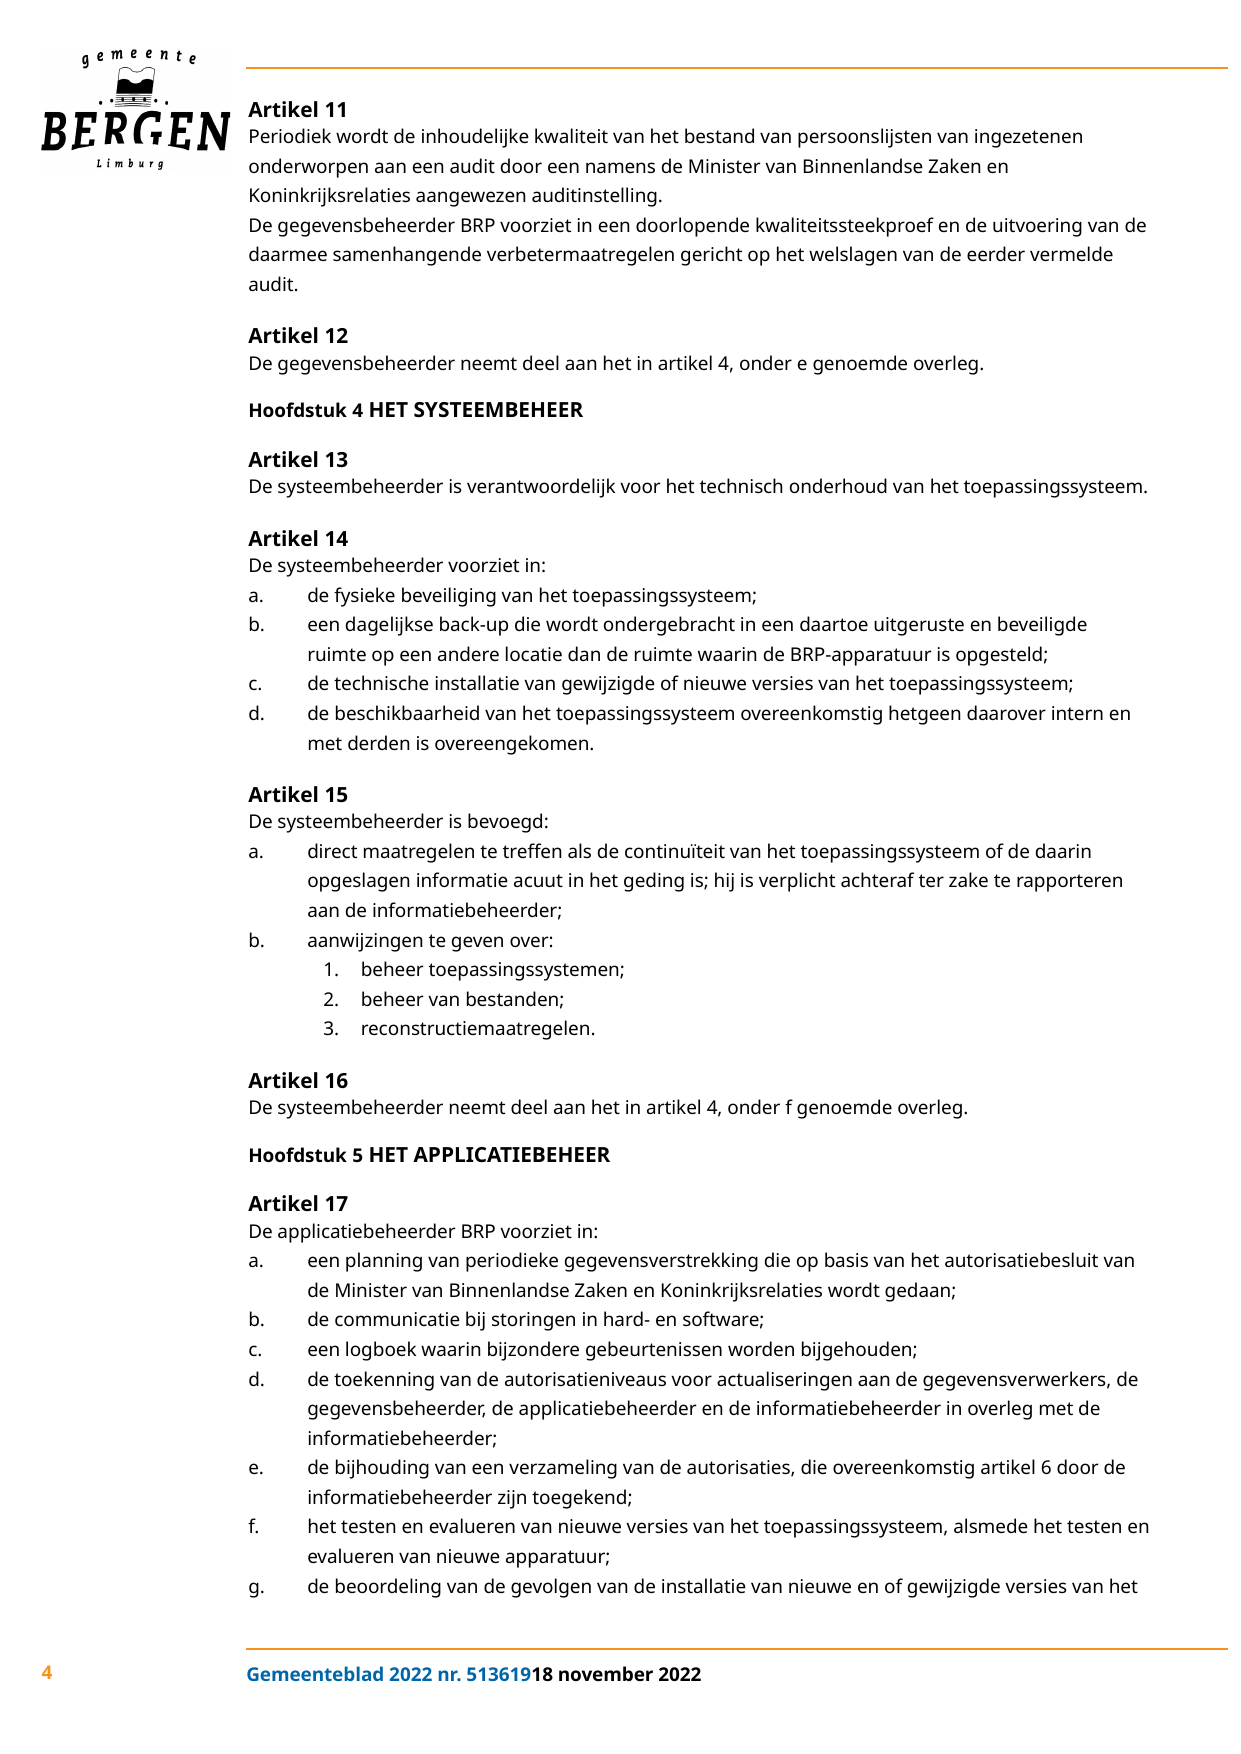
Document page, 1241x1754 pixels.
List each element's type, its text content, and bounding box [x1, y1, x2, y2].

text Artikel 11 [248, 95, 1152, 123]
list de communicatie bij storingen in hard- en software; [248, 1307, 1152, 1332]
text Artikel 16 [248, 1066, 1152, 1094]
list een planning van periodieke gegevensverstrekking die op basis van het autorisatiebesluit van de Minister van Binnenlandse Zaken en Koninkrijksrelaties wordt gedaan; [248, 1247, 1152, 1303]
list de beschikbaarheid van het toepassingssysteem overeenkomstig hetgeen daarover intern en met derden is overeengekomen. [248, 700, 1152, 755]
list de fysieke beveiliging van het toepassingssysteem; [248, 582, 1152, 607]
text De systeembeheerder is bevoegd: [248, 808, 1152, 834]
text De systeembeheerder is verantwoordelijk voor het technisch onderhoud van het toepassingssysteem. [248, 473, 1152, 499]
text Periodiek wordt de inhoudelijke kwaliteit van het bestand van persoonslijsten van ingezetenen onderworpen aan een audit door een namens de Minister van Binnenlandse Zaken en Koninkrijksrelaties aangewezen auditinstelling. [248, 123, 1152, 208]
list een logboek waarin bijzondere gebeurtenissen worden bijgehouden; [248, 1336, 1152, 1362]
text Artikel 15 [248, 780, 1152, 808]
text Artikel 13 [248, 445, 1152, 473]
list het testen en evalueren van nieuwe versies van het toepassingssysteem, alsmede het testen en evalueren van nieuwe apparatuur; [248, 1514, 1152, 1569]
list de toekenning van de autorisatieniveaus voor actualiseringen aan de gegevensverwerkers, de gegevensbeheerder, de applicatiebeheerder en de informatiebeheerder in overleg met de informatiebeheerder; [248, 1366, 1152, 1451]
list direct maatregelen te treffen als de continuïteit van het toepassingssysteem of de daarin opgeslagen informatie acuut in het geding is; hij is verplicht achteraf ter zake te rapporteren aan de informatiebeheerder; [248, 838, 1152, 923]
text De applicatiebeheerder BRP voorziet in: [248, 1218, 1152, 1243]
text De systeembeheerder neemt deel aan het in artikel 4, onder f genoemde overleg. [248, 1094, 1152, 1120]
text Artikel 12 [248, 322, 1152, 350]
text Artikel 17 [248, 1189, 1152, 1218]
list reconstructiemaatregelen. [323, 1016, 1152, 1041]
list de beoordeling van de gevolgen van de installatie van nieuwe en of gewijzigde versies van het [248, 1573, 1152, 1598]
text Artikel 14 [248, 524, 1152, 552]
text Hoofdstuk 4 HET SYSTEEMBEHEER [248, 396, 1152, 424]
text De systeembeheerder voorziet in: [248, 552, 1152, 578]
list de technische installatie van gewijzigde of nieuwe versies van het toepassingssysteem; [248, 671, 1152, 696]
list de bijhouding van een verzameling van de autorisaties, die overeenkomstig artikel 6 door de informatiebeheerder zijn toegekend; [248, 1454, 1152, 1510]
list beheer van bestanden; [323, 986, 1152, 1012]
text Hoofdstuk 5 HET APPLICATIEBEHEER [248, 1140, 1152, 1168]
text De gegevensbeheerder neemt deel aan het in artikel 4, onder e genoemde overleg. [248, 350, 1152, 376]
list aanwijzingen te geven over: [248, 927, 1152, 953]
list beheer toepassingssystemen; [323, 956, 1152, 982]
text De gegevensbeheerder BRP voorziet in een doorlopende kwaliteitssteekproef en de uitvoering van de daarmee samenhangende verbetermaatregelen gericht op het welslagen van de eerder vermelde audit. [248, 212, 1152, 297]
picture [41, 47, 231, 172]
list een dagelijkse back-up die wordt ondergebracht in een daartoe uitgeruste en beveiligde ruimte op een andere locatie dan de ruimte waarin de BRP-apparatuur is opgesteld; [248, 611, 1152, 667]
